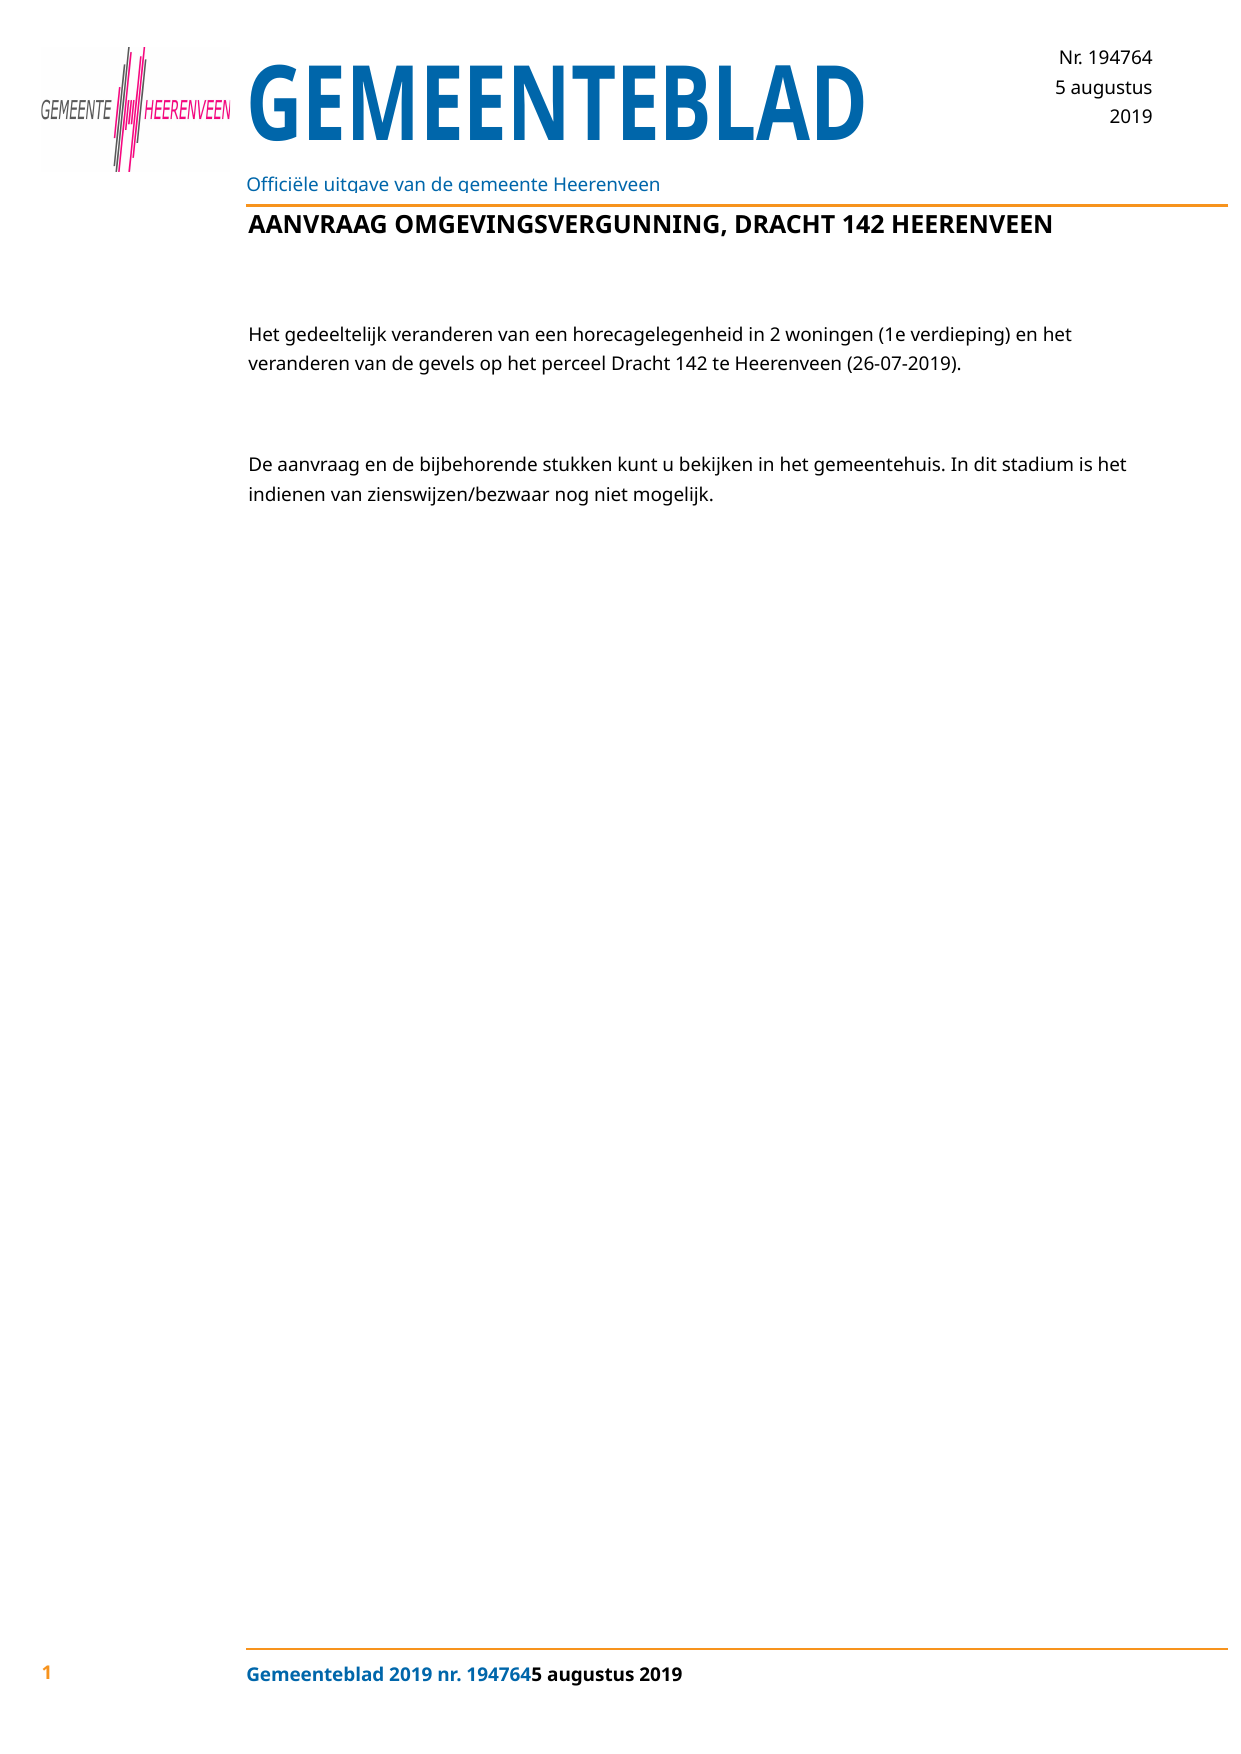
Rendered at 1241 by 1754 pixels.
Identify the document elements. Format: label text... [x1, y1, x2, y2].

text De aanvraag en de bijbehorende stukken kunt u bekijken in het gemeentehuis. In dit stadium is het indienen van zienswijzen/bezwaar nog niet mogelijk. [248, 451, 1152, 506]
picture [41, 47, 231, 172]
text Het gedeeltelijk veranderen van een horecagelegenheid in 2 woningen (1e verdieping) en het veranderen van de gevels op het perceel Dracht 142 te Heerenveen (26-07-2019). [248, 321, 1152, 376]
text AANVRAAG OMGEVINGSVERGUNNING, DRACHT 142 HEERENVEEN [248, 207, 1152, 241]
